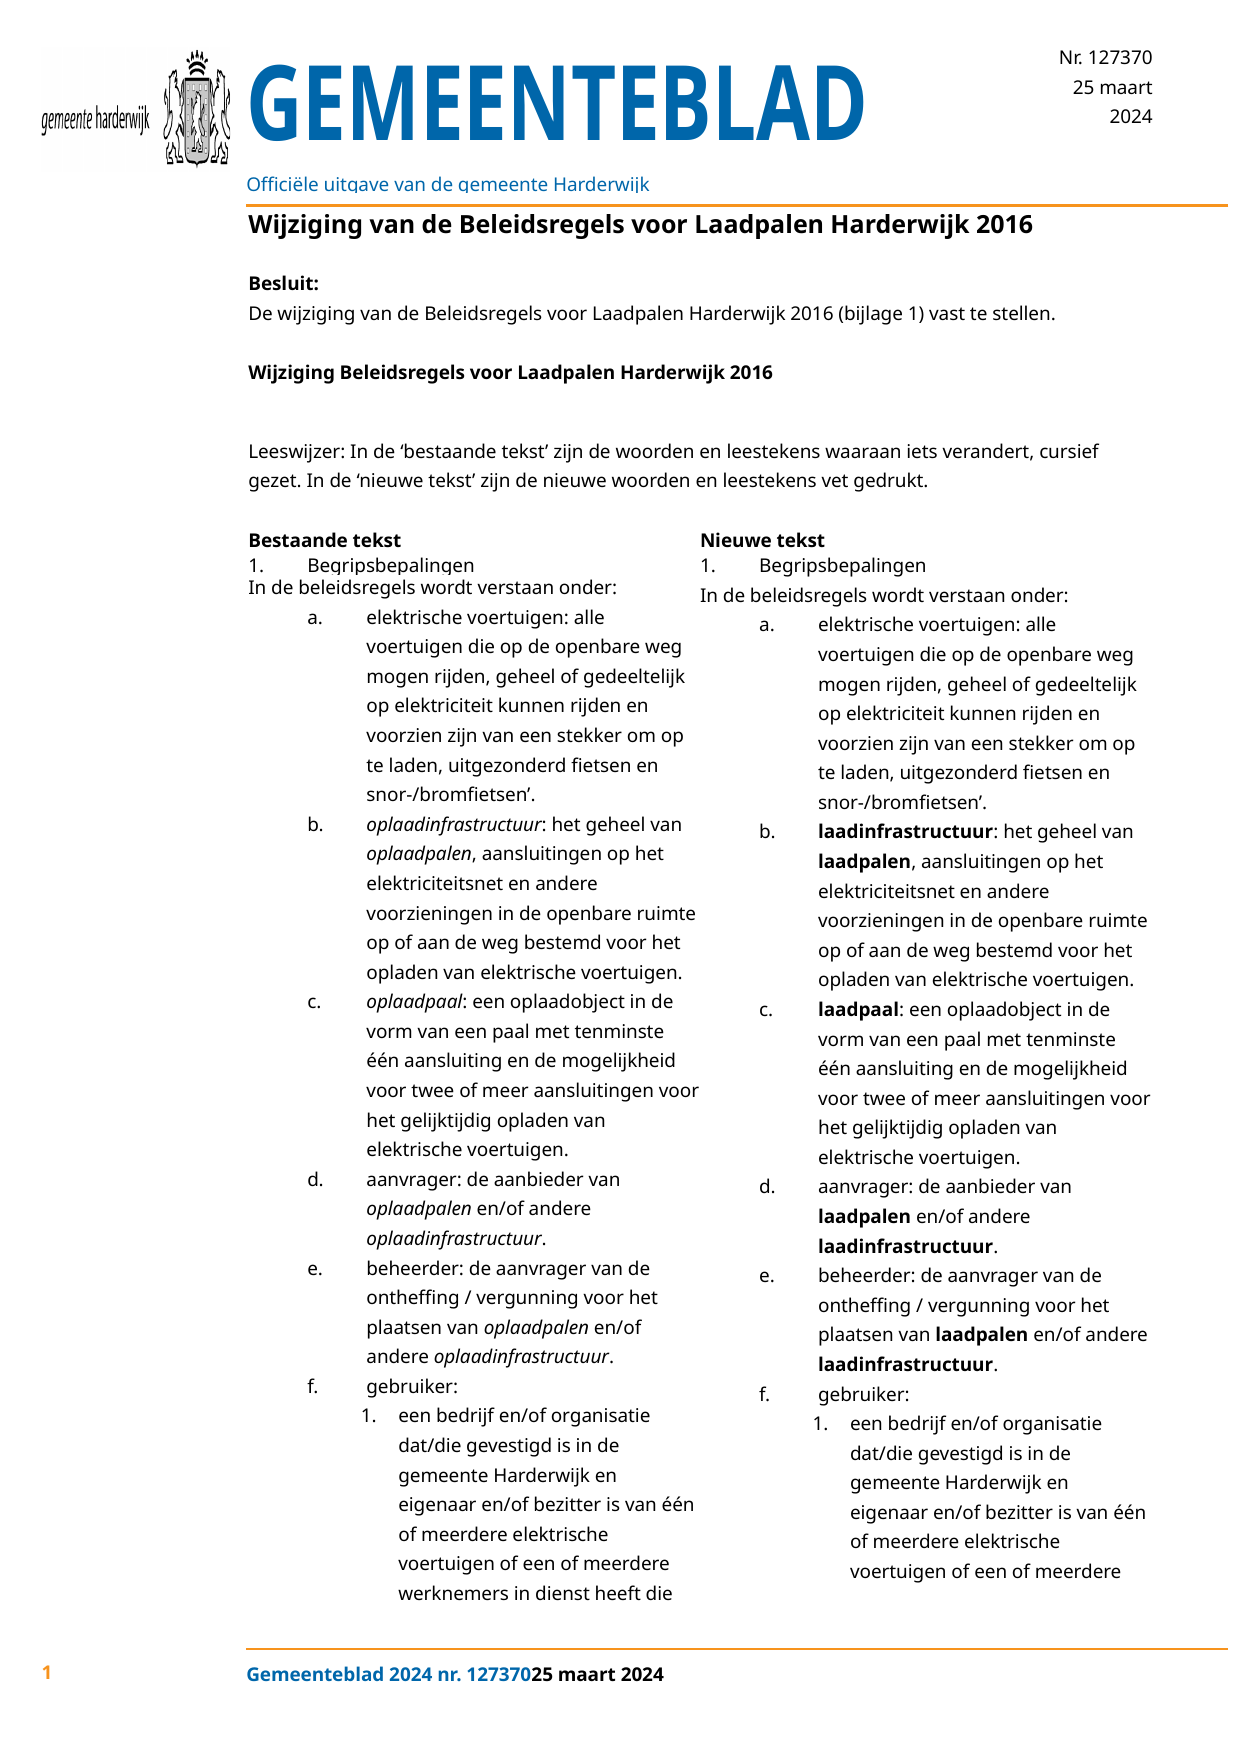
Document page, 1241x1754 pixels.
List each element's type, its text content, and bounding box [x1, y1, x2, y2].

text De wijziging van de Beleidsregels voor Laadpalen Harderwijk 2016 (bijlage 1) vast te stellen. [248, 300, 1152, 326]
table_cell Begripsbepalingen In de beleidsregels wordt verstaan onder: elektrische voertuigen: alle voertuigen die op de openbare weg mogen rijden, geheel of gedeeltelijk op elektriciteit kunnen rijden en voorzien zijn van een stekker om op te laden, uitgezonderd fietsen en snor-/bromfietsen’. oplaadinfrastructuur: het geheel van oplaadpalen, aansluitingen op het elektriciteitsnet en andere voorzieningen in de openbare ruimte op of aan de weg bestemd voor het opladen van elektrische voertuigen. oplaadpaal: een oplaadobject in de vorm van een paal met tenminste één aansluiting en de mogelijkheid voor twee of meer aansluitingen voor het gelijktijdig opladen van elektrische voertuigen. aanvrager: de aanbieder van oplaadpalen en/of andere oplaadinfrastructuur. beheerder: de aanvrager van de ontheffing / vergunning voor het plaatsen van oplaadpalen en/of andere oplaadinfrastructuur. gebruiker: een bedrijf en/of organisatie dat/die gevestigd is in de gemeente Harderwijk en eigenaar en/of bezitter is van één of meerdere elektrische voertuigen of een of meerdere werknemers in dienst heeft die [248, 553, 700, 1606]
text Leeswijzer: In de ‘bestaande tekst’ zijn de woorden en leestekens waaraan iets verandert, cursief gezet. In de ‘nieuwe tekst’ zijn de nieuwe woorden en leestekens vet gedrukt. [248, 438, 1152, 493]
table_header Nieuwe tekst [700, 527, 1152, 552]
picture [41, 47, 231, 172]
table_cell Begripsbepalingen In de beleidsregels wordt verstaan onder: elektrische voertuigen: alle voertuigen die op de openbare weg mogen rijden, geheel of gedeeltelijk op elektriciteit kunnen rijden en voorzien zijn van een stekker om op te laden, uitgezonderd fietsen en snor-/bromfietsen’. laadinfrastructuur: het geheel van laadpalen, aansluitingen op het elektriciteitsnet en andere voorzieningen in de openbare ruimte op of aan de weg bestemd voor het opladen van elektrische voertuigen. laadpaal: een oplaadobject in de vorm van een paal met tenminste één aansluiting en de mogelijkheid voor twee of meer aansluitingen voor het gelijktijdig opladen van elektrische voertuigen. aanvrager: de aanbieder van laadpalen en/of andere laadinfrastructuur. beheerder: de aanvrager van de ontheffing / vergunning voor het plaatsen van laadpalen en/of andere laadinfrastructuur. gebruiker: een bedrijf en/of organisatie dat/die gevestigd is in de gemeente Harderwijk en eigenaar en/of bezitter is van één of meerdere elektrische voertuigen of een of meerdere [700, 553, 1152, 1606]
text Besluit: [248, 270, 1152, 296]
table_header Bestaande tekst [248, 527, 700, 552]
text Wijziging Beleidsregels voor Laadpalen Harderwijk 2016 [248, 359, 1152, 385]
text Wijziging van de Beleidsregels voor Laadpalen Harderwijk 2016 [248, 207, 1152, 241]
